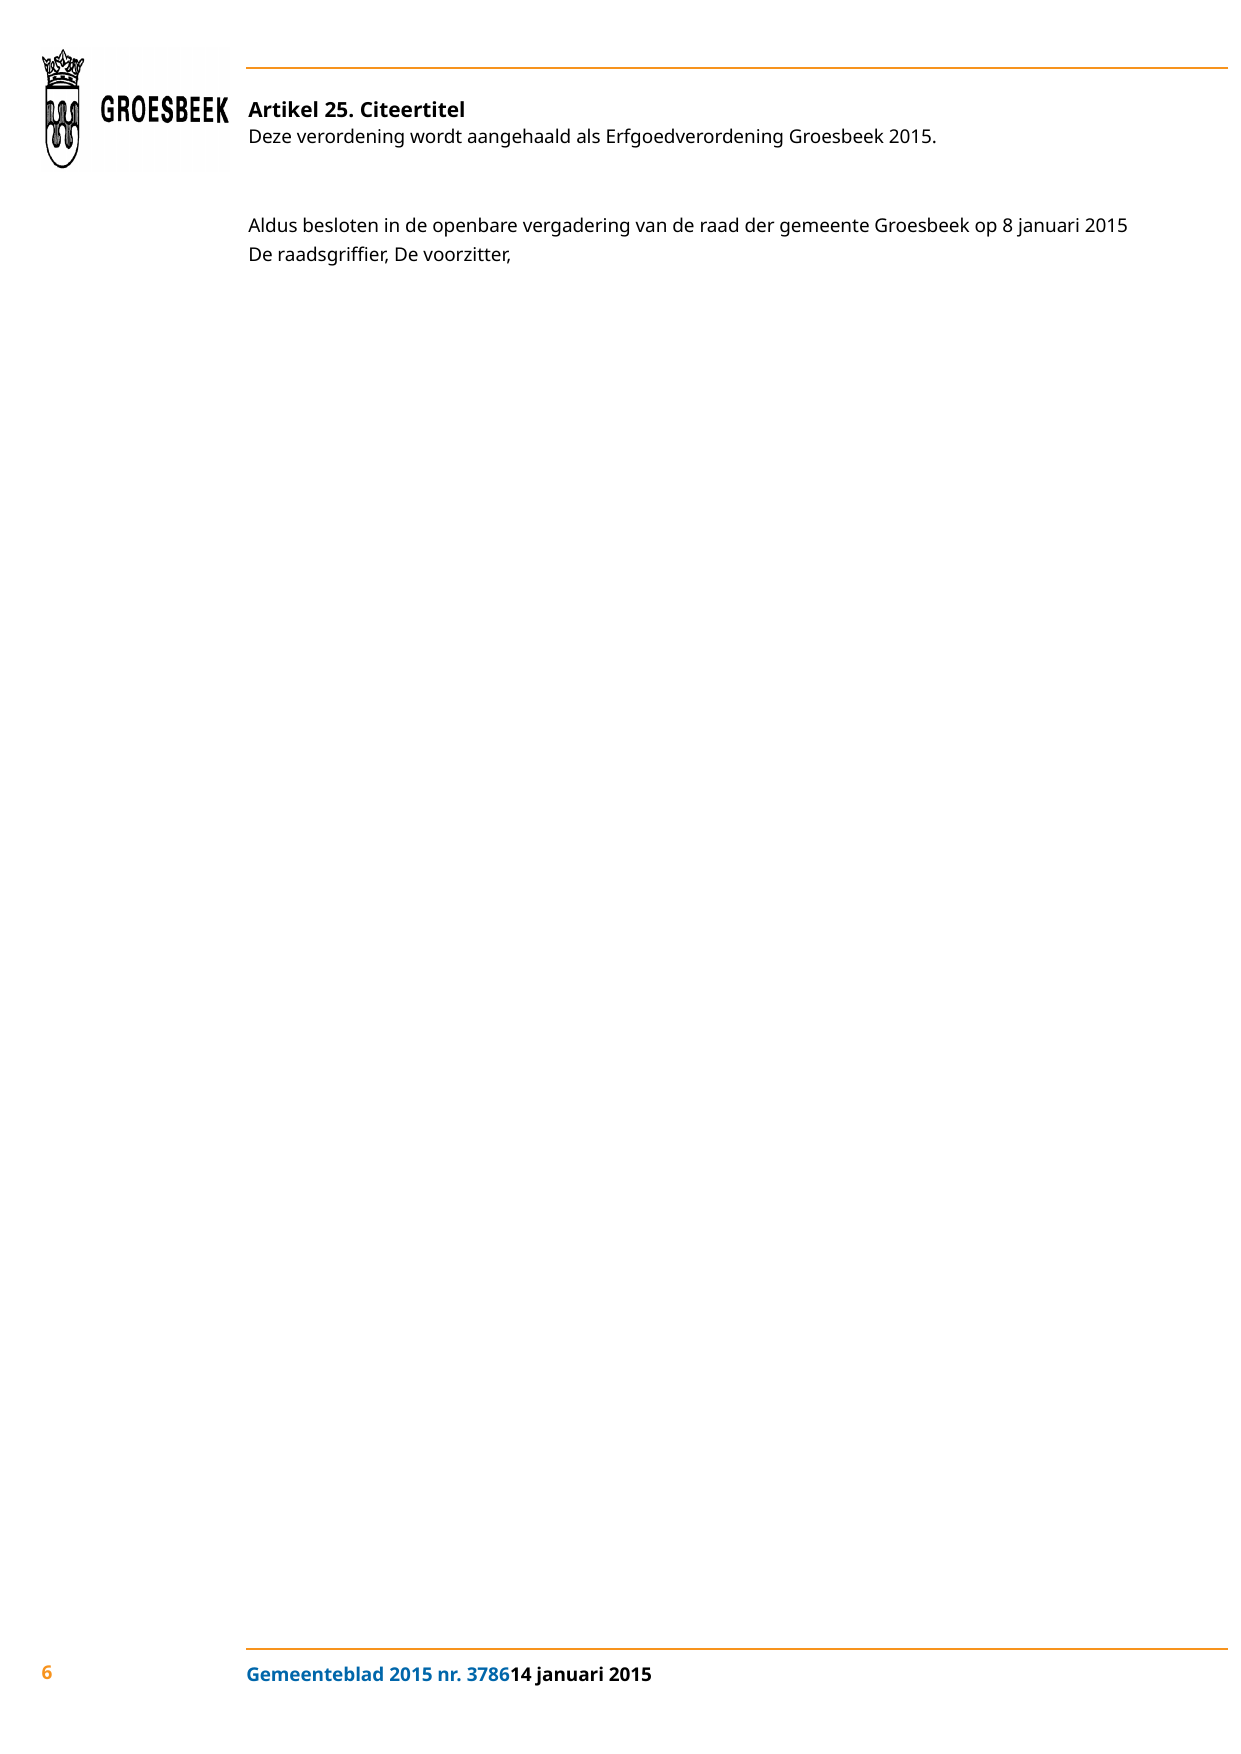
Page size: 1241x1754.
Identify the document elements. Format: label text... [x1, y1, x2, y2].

text Aldus besloten in de openbare vergadering van de raad der gemeente Groesbeek op 8 januari 2015 [248, 212, 1152, 238]
picture [41, 47, 231, 172]
text Artikel 25. Citeertitel [248, 95, 1152, 123]
text Deze verordening wordt aangehaald als Erfgoedverordening Groesbeek 2015. [248, 123, 1152, 149]
text De raadsgriffier, De voorzitter, [248, 242, 1152, 267]
